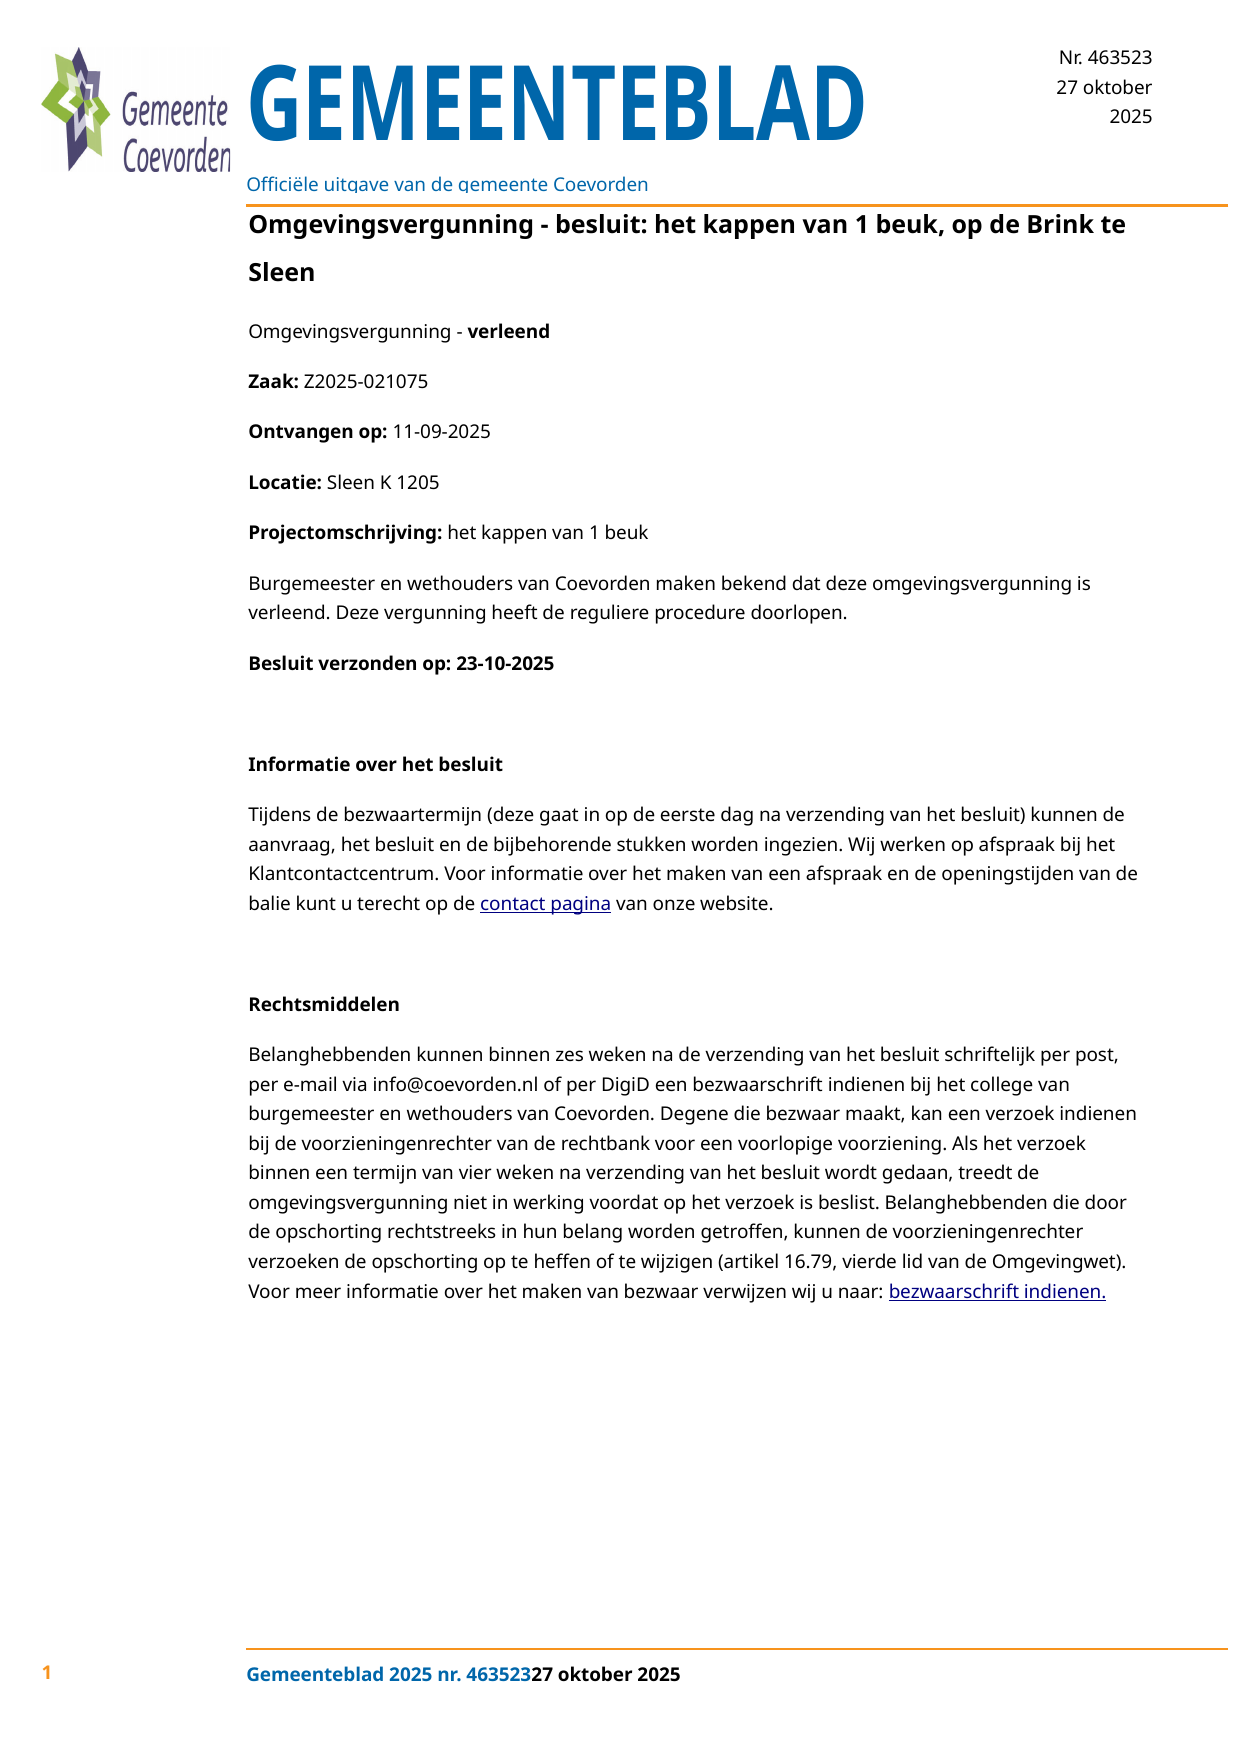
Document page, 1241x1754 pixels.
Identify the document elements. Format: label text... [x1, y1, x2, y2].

text Rechtsmiddelen [248, 991, 1152, 1017]
text Informatie over het besluit [248, 751, 1152, 777]
text Omgevingsvergunning - besluit: het kappen van 1 beuk, op de Brink te Sleen [248, 207, 1152, 288]
text Besluit verzonden op: 23-10-2025 [248, 650, 1152, 676]
text Zaak: Z2025-021075 [248, 368, 1152, 394]
picture [41, 47, 231, 172]
text Belanghebbenden kunnen binnen zes weken na de verzending van het besluit schriftelijk per post, per e-mail via info@coevorden.nl of per DigiD een bezwaarschrift indienen bij het college van burgemeester en wethouders van Coevorden. Degene die bezwaar maakt, kan een verzoek indienen bij de voorzieningenrechter van de rechtbank voor een voorlopige voorziening. Als het verzoek binnen een termijn van vier weken na verzending van het besluit wordt gedaan, treedt de omgevingsvergunning niet in werking voordat op het verzoek is beslist. Belanghebbenden die door de opschorting rechtstreeks in hun belang worden getroffen, kunnen de voorzieningenrechter verzoeken de opschorting op te heffen of te wijzigen (artikel 16.79, vierde lid van de Omgevingwet). Voor meer informatie over het maken van bezwaar verwijzen wij u naar: bezwaarschrift indienen. [248, 1041, 1152, 1304]
text Burgemeester en wethouders van Coevorden maken bekend dat deze omgevingsvergunning is verleend. Deze vergunning heeft de reguliere procedure doorlopen. [248, 570, 1152, 625]
text Omgevingsvergunning - verleend [248, 318, 1152, 344]
text Tijdens de bezwaartermijn (deze gaat in op de eerste dag na verzending van het besluit) kunnen de aanvraag, het besluit en de bijbehorende stukken worden ingezien. Wij werken op afspraak bij het Klantcontactcentrum. Voor informatie over het maken van een afspraak en de openingstijden van de balie kunt u terecht op de contact pagina van onze website. [248, 801, 1152, 916]
text Ontvangen op: 11-09-2025 [248, 419, 1152, 444]
text Locatie: Sleen K 1205 [248, 469, 1152, 495]
text Projectomschrijving: het kappen van 1 beuk [248, 519, 1152, 545]
